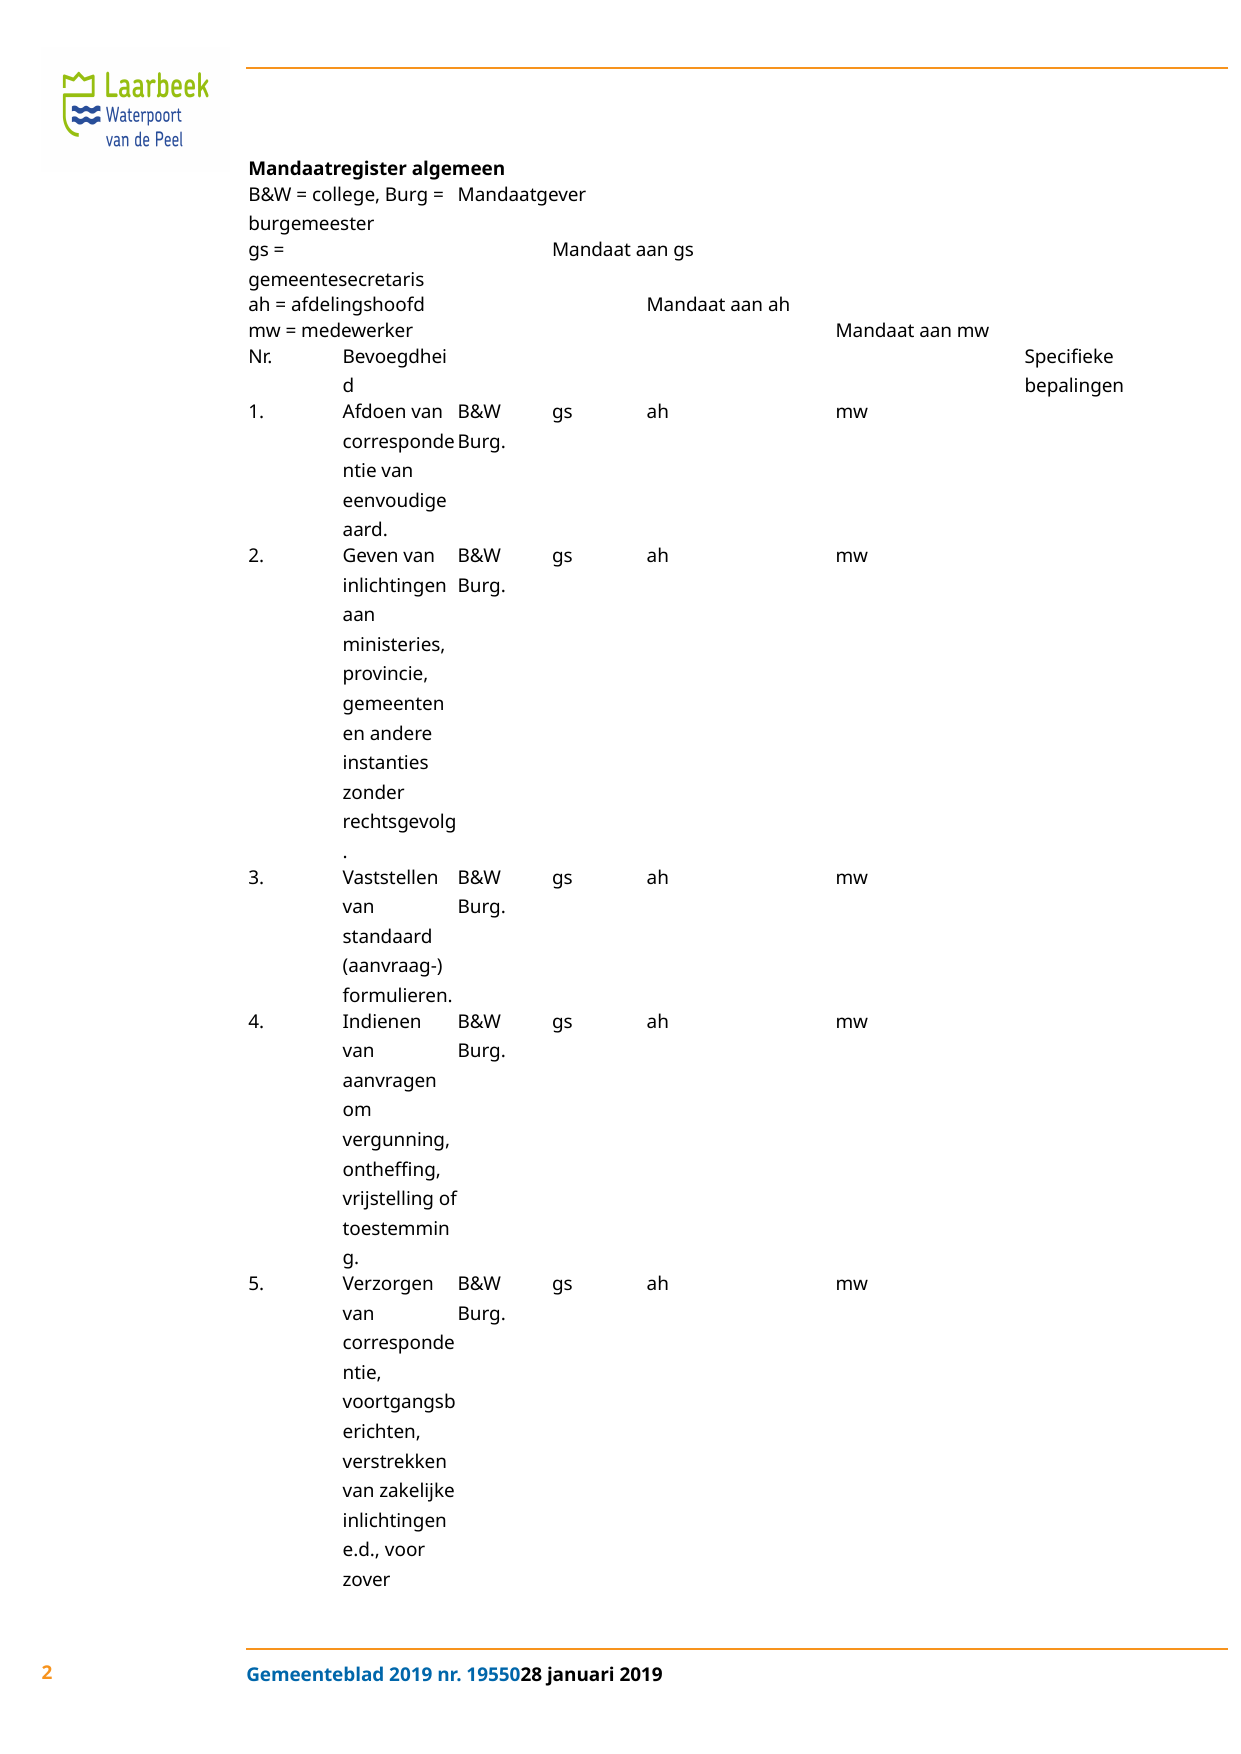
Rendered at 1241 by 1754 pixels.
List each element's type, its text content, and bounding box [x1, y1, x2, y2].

table_cell B&W Burg. [458, 398, 552, 542]
table_cell 5. [248, 1270, 342, 1592]
table_cell Verzorgen van correspondentie, voortgangsberichten, verstrekken van zakelijke inlichtingen e.d., voor zover [343, 1270, 457, 1592]
picture [41, 47, 231, 172]
table_cell mw [835, 1270, 930, 1592]
table_header B&W = college, Burg = burgemeester [248, 181, 457, 236]
table_cell mw [835, 864, 930, 1008]
table_cell ah = afdelingshoofd [248, 291, 457, 317]
table_cell Mandaat aan mw [835, 317, 1152, 343]
table_cell Nr. [248, 343, 342, 398]
table_cell [741, 1270, 835, 1592]
table_cell 2. [248, 542, 342, 864]
table_cell [930, 1270, 1024, 1592]
table_cell Mandaat aan gs [552, 236, 1152, 291]
table_cell Vaststellen van standaard (aanvraag-) formulieren. [343, 864, 457, 1008]
table_cell [1024, 398, 1152, 542]
table_cell [1024, 864, 1152, 1008]
table_cell [835, 343, 930, 398]
table_cell ah [646, 1008, 741, 1270]
table_cell gs [552, 1008, 646, 1270]
table_cell B&W Burg. [458, 542, 552, 864]
table_cell [741, 317, 835, 398]
text Mandaatregister algemeen [248, 155, 1152, 181]
table_cell [1024, 1270, 1152, 1592]
table_cell Bevoegdheid [343, 343, 457, 398]
table_cell [930, 864, 1024, 1008]
table_cell [930, 1008, 1024, 1270]
table_cell gs [552, 1270, 646, 1592]
table_cell Indienen van aanvragen om vergunning, ontheffing, vrijstelling of toestemming. [343, 1008, 457, 1270]
table_cell [741, 398, 835, 542]
table_cell ah [646, 398, 741, 542]
table_cell Geven van inlichtingen aan ministeries, provincie, gemeenten en andere instanties zonder rechtsgevolg. [343, 542, 457, 864]
table_cell gs = gemeentesecretaris [248, 236, 457, 291]
table_cell B&W Burg. [458, 864, 552, 1008]
table_cell 4. [248, 1008, 342, 1270]
table_cell 1. [248, 398, 342, 542]
table_cell [1024, 542, 1152, 864]
table_cell mw [835, 1008, 930, 1270]
table_cell ah [646, 1270, 741, 1592]
table_cell Mandaat aan ah [646, 291, 1152, 317]
table_cell B&W Burg. [458, 1008, 552, 1270]
table_cell gs [552, 864, 646, 1008]
table_cell [552, 291, 646, 398]
table_cell ah [646, 542, 741, 864]
table_cell ah [646, 864, 741, 1008]
table_cell 3. [248, 864, 342, 1008]
table_cell [930, 343, 1024, 398]
table_cell [741, 864, 835, 1008]
table_cell Afdoen van correspondentie van eenvoudige aard. [343, 398, 457, 542]
table_cell mw [835, 398, 930, 542]
table_cell gs [552, 542, 646, 864]
table_cell [458, 236, 552, 398]
table_cell [646, 317, 741, 398]
table_cell [930, 542, 1024, 864]
table_cell [1024, 1008, 1152, 1270]
table_cell Specifieke bepalingen [1024, 343, 1152, 398]
table_cell B&W Burg. [458, 1270, 552, 1592]
table_cell [930, 398, 1024, 542]
table_cell [741, 542, 835, 864]
table_cell mw [835, 542, 930, 864]
table_cell gs [552, 398, 646, 542]
table_header Mandaatgever [458, 181, 1152, 236]
table_cell [741, 1008, 835, 1270]
table_cell mw = medewerker [248, 317, 457, 343]
